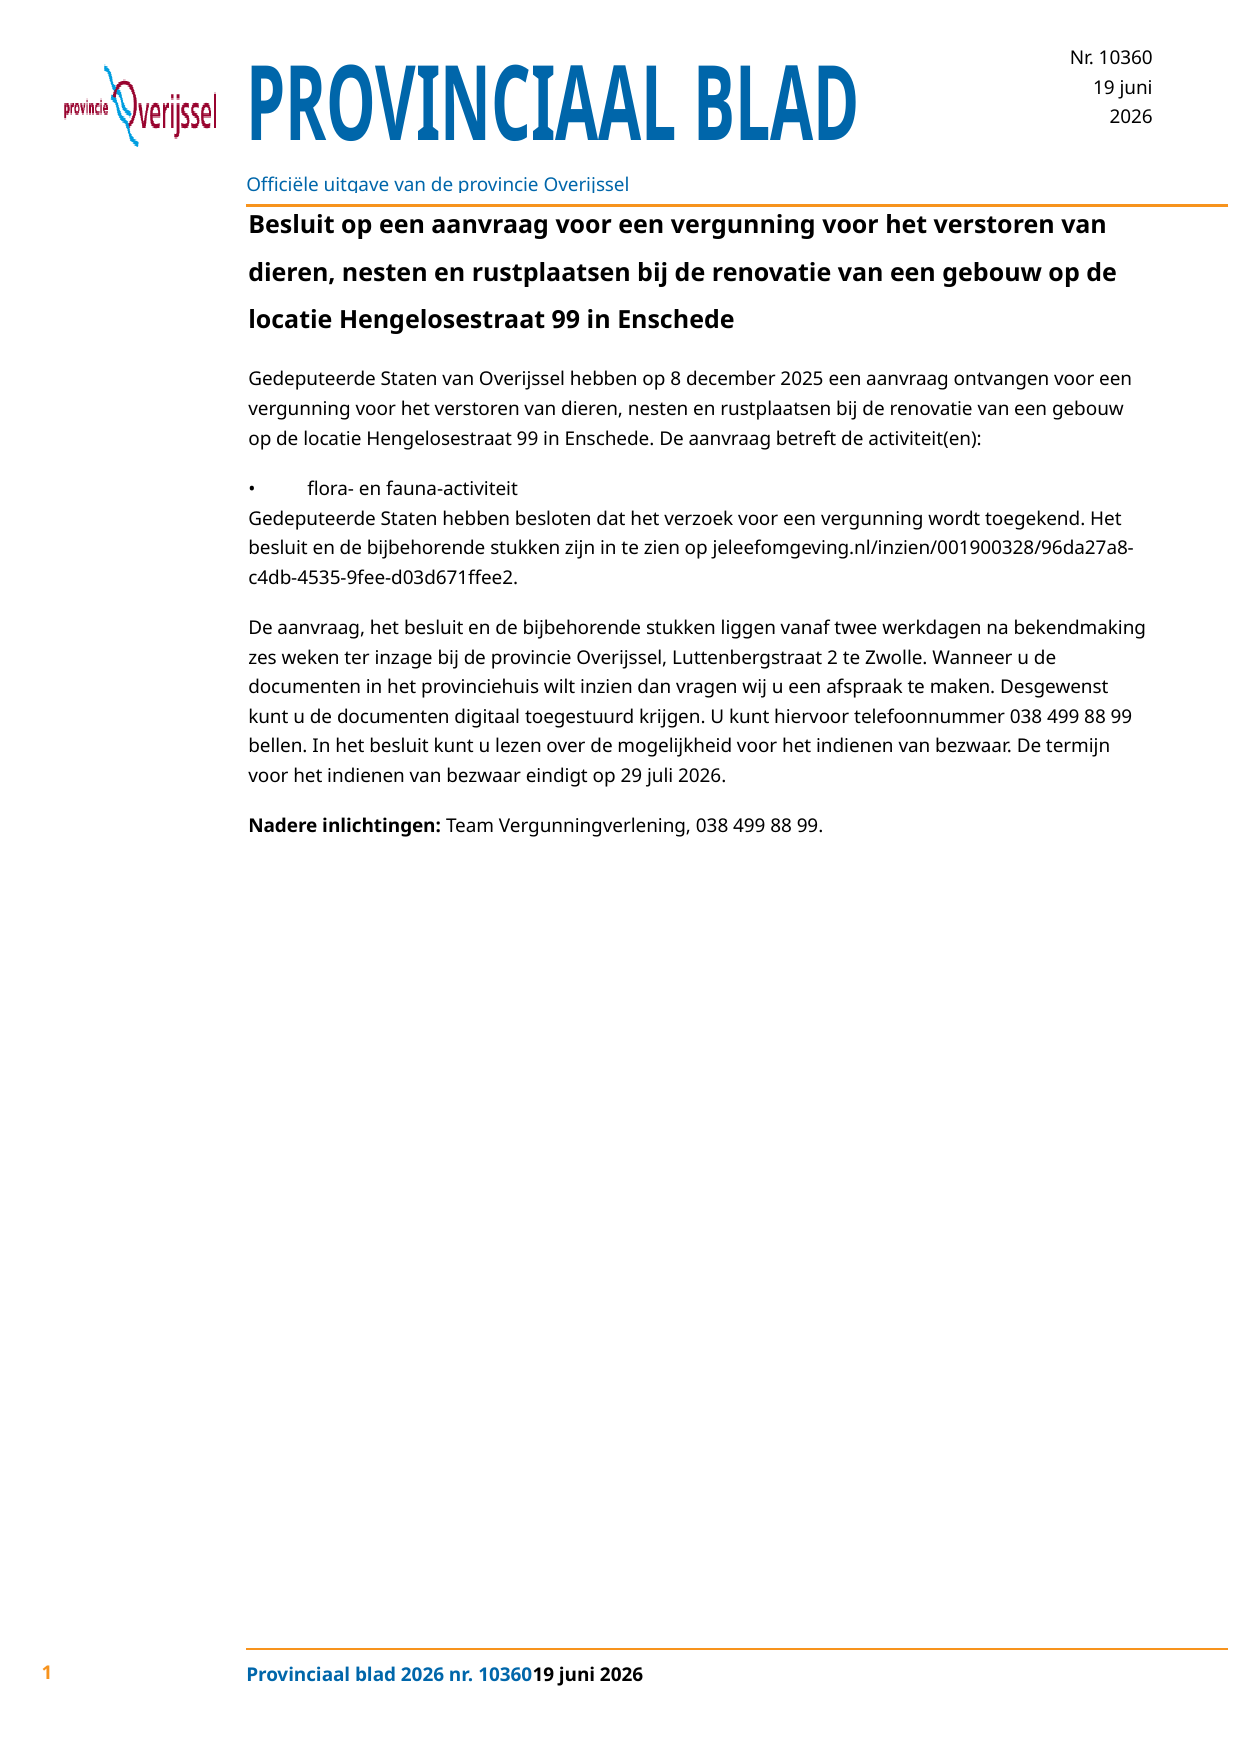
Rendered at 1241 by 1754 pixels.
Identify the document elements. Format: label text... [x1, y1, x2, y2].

text Gedeputeerde Staten van Overijssel hebben op 8 december 2025 een aanvraag ontvangen voor een vergunning voor het verstoren van dieren, nesten en rustplaatsen bij de renovatie van een gebouw op de locatie Hengelosestraat 99 in Enschede. De aanvraag betreft de activiteit(en): [248, 366, 1152, 450]
text Besluit op een aanvraag voor een vergunning voor het verstoren van dieren, nesten en rustplaatsen bij de renovatie van een gebouw op de locatie Hengelosestraat 99 in Enschede [248, 207, 1152, 336]
text Gedeputeerde Staten hebben besloten dat het verzoek voor een vergunning wordt toegekend. Het besluit en de bijbehorende stukken zijn in te zien op jeleefomgeving.nl/inzien/001900328/96da27a8-c4db-4535-9fee-d03d671ffee2. [248, 505, 1152, 589]
list flora- en fauna-activiteit [248, 475, 1152, 501]
picture [41, 47, 231, 172]
text De aanvraag, het besluit en de bijbehorende stukken liggen vanaf twee werkdagen na bekendmaking zes weken ter inzage bij de provincie Overijssel, Luttenbergstraat 2 te Zwolle. Wanneer u de documenten in het provinciehuis wilt inzien dan vragen wij u een afspraak te maken. Desgewenst kunt u de documenten digitaal toegestuurd krijgen. U kunt hiervoor telefoonnummer 038 499 88 99 bellen. In het besluit kunt u lezen over de mogelijkheid voor het indienen van bezwaar. De termijn voor het indienen van bezwaar eindigt op 29 juli 2026. [248, 614, 1152, 788]
text Nadere inlichtingen: Team Vergunningverlening, 038 499 88 99. [248, 813, 1152, 838]
